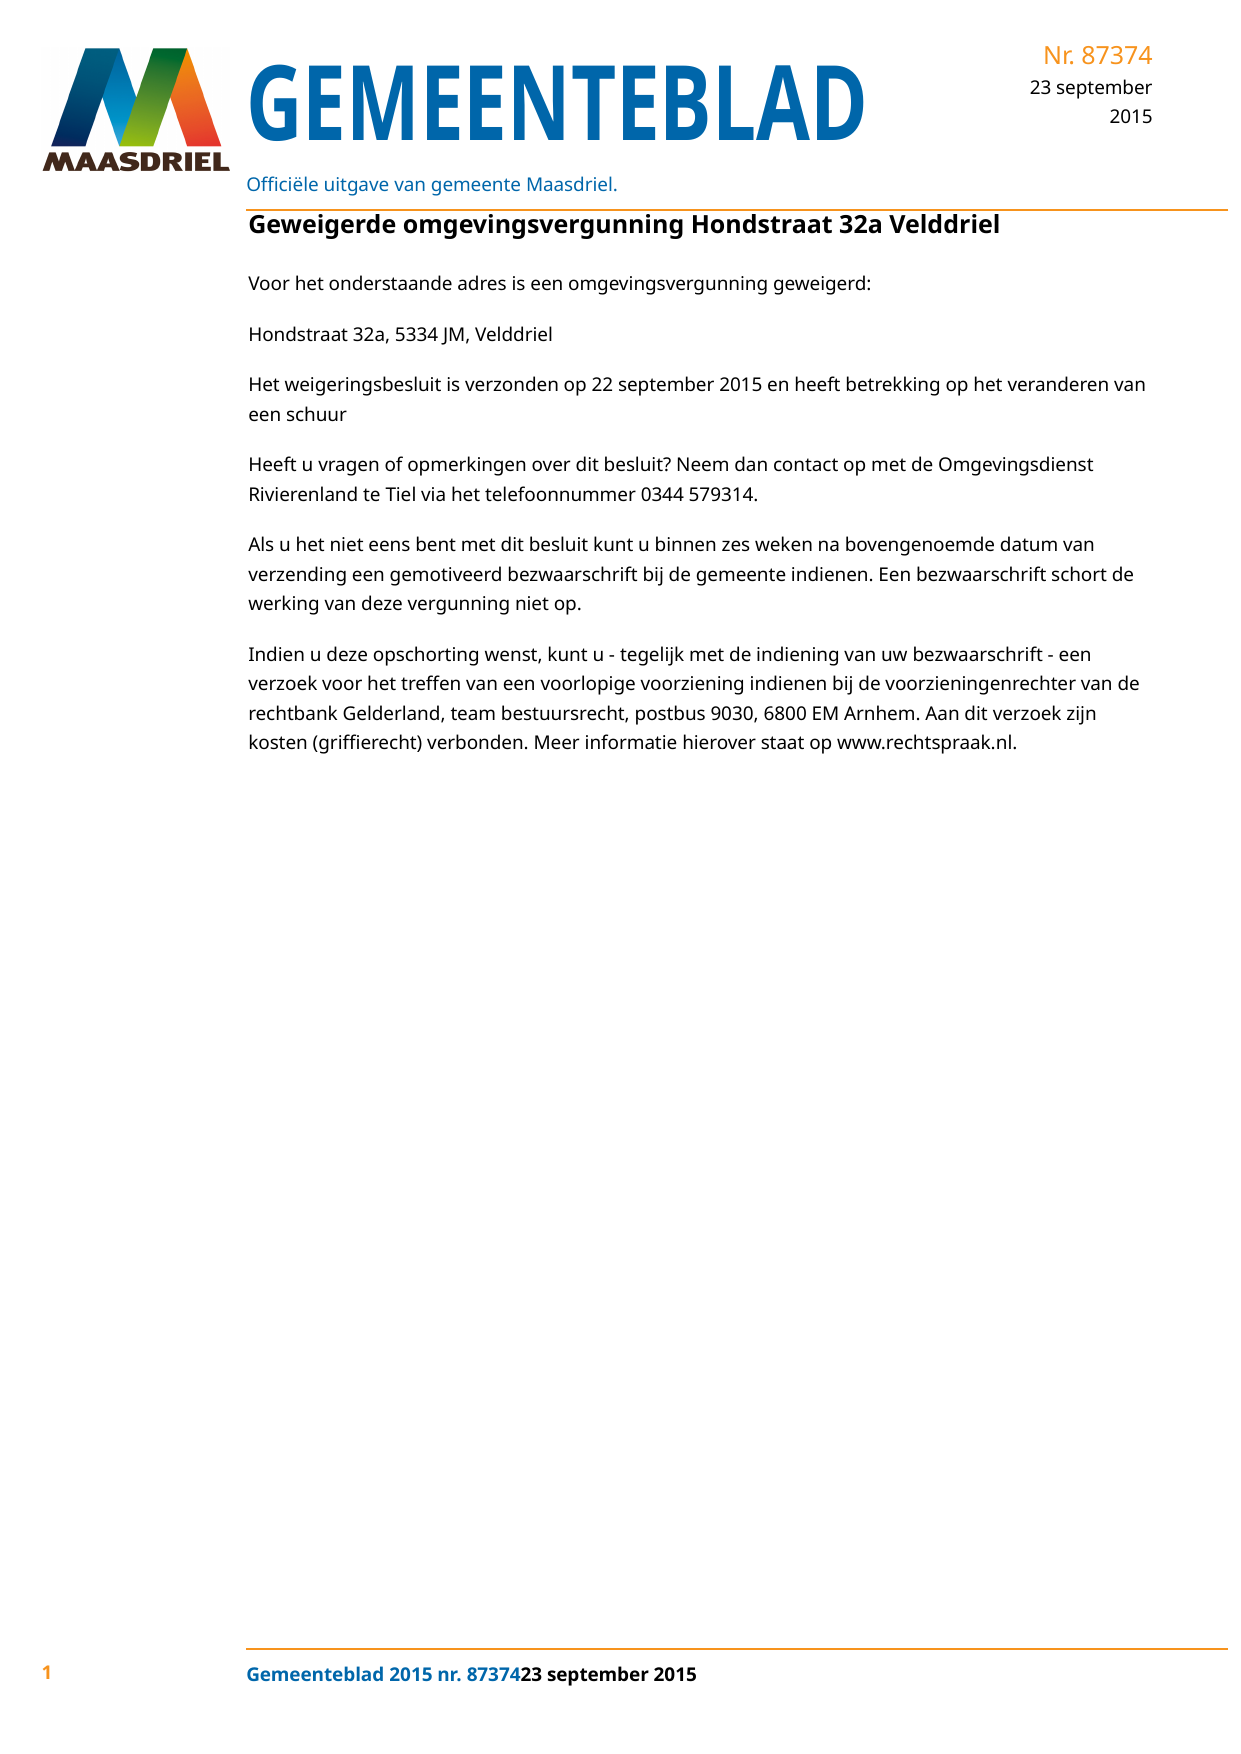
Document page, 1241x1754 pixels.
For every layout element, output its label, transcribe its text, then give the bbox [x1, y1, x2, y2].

text Heeft u vragen of opmerkingen over dit besluit? Neem dan contact op met de Omgevingsdienst Rivierenland te Tiel via het telefoonnummer 0344 579314. [248, 451, 1152, 506]
text Hondstraat 32a, 5334 JM, Velddriel [248, 321, 1152, 346]
text Het weigeringsbesluit is verzonden op 22 september 2015 en heeft betrekking op het veranderen van een schuur [248, 371, 1152, 426]
text Geweigerde omgevingsvergunning Hondstraat 32a Velddriel [248, 211, 1152, 241]
text Indien u deze opschorting wenst, kunt u - tegelijk met de indiening van uw bezwaarschrift - een verzoek voor het treffen van een voorlopige voorziening indienen bij de voorzieningenrechter van de rechtbank Gelderland, team bestuursrecht, postbus 9030, 6800 EM Arnhem. Aan dit verzoek zijn kosten (griffierecht) verbonden. Meer informatie hierover staat op www.rechtspraak.nl. [248, 641, 1152, 755]
text Als u het niet eens bent met dit besluit kunt u binnen zes weken na bovengenoemde datum van verzending een gemotiveerd bezwaarschrift bij de gemeente indienen. Een bezwaarschrift schort de werking van deze vergunning niet op. [248, 531, 1152, 616]
text Voor het onderstaande adres is een omgevingsvergunning geweigerd: [248, 270, 1152, 296]
picture [41, 47, 231, 172]
